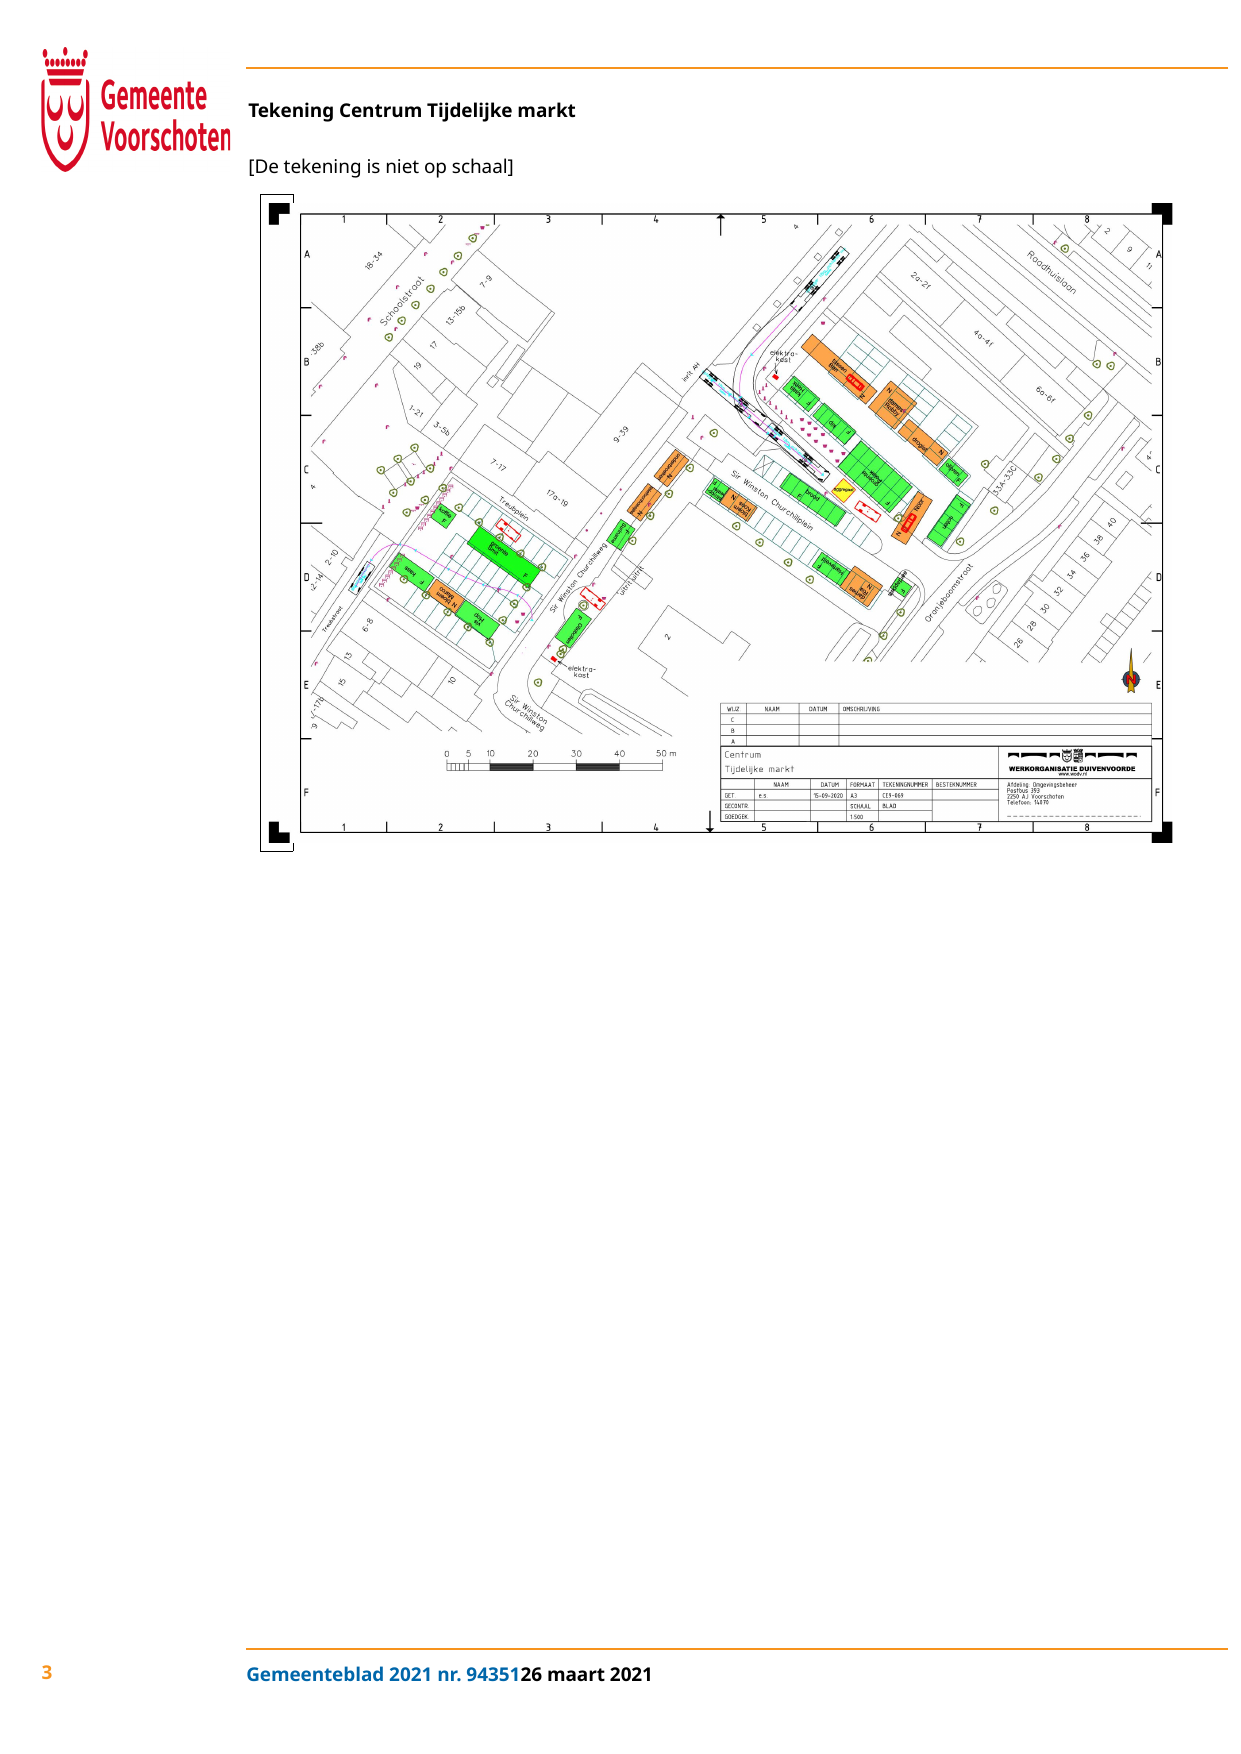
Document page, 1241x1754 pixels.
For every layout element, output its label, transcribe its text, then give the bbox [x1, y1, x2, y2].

picture [268, 203, 1173, 843]
text Tekening Centrum Tijdelijke markt [248, 95, 1152, 123]
picture [41, 47, 231, 172]
text [De tekening is niet op schaal] [248, 153, 1152, 179]
